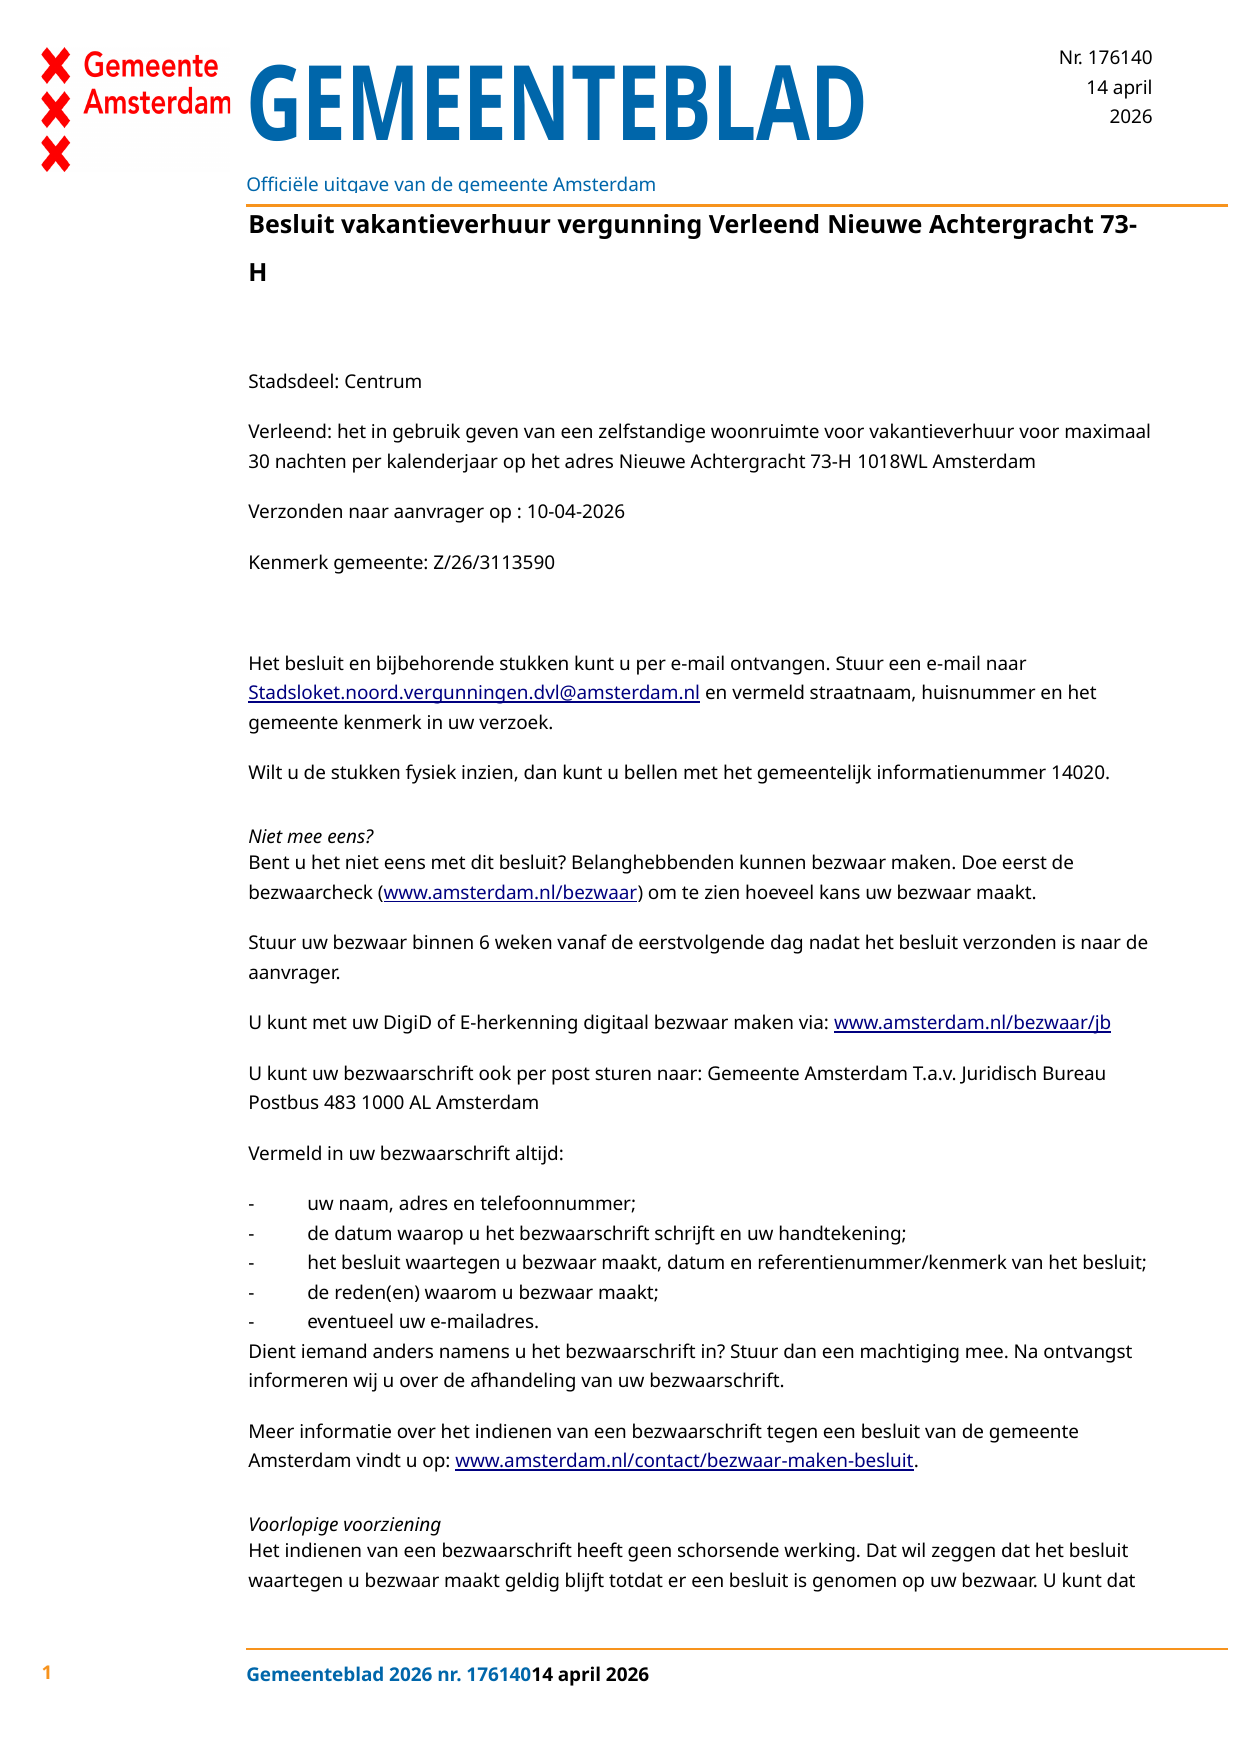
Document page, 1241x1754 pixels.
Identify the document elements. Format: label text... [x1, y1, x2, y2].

text Besluit vakantieverhuur vergunning Verleend Nieuwe Achtergracht 73-H [248, 207, 1152, 288]
text Stadsdeel: Centrum [248, 368, 1152, 394]
text Wilt u de stukken fysiek inzien, dan kunt u bellen met het gemeentelijk informatienummer 14020. [248, 759, 1152, 785]
text Verleend: het in gebruik geven van een zelfstandige woonruimte voor vakantieverhuur voor maximaal 30 nachten per kalenderjaar op het adres Nieuwe Achtergracht 73-H 1018WL Amsterdam [248, 419, 1152, 474]
text Meer informatie over het indienen van een bezwaarschrift tegen een besluit van de gemeente Amsterdam vindt u op: www.amsterdam.nl/contact/bezwaar-maken-besluit. [248, 1418, 1152, 1473]
text U kunt met uw DigiD of E-herkenning digitaal bezwaar maken via: www.amsterdam.nl/bezwaar/jb [248, 1009, 1152, 1035]
text Vermeld in uw bezwaarschrift altijd: [248, 1140, 1152, 1165]
text Bent u het niet eens met dit besluit? Belanghebbenden kunnen bezwaar maken. Doe eerst de bezwaarcheck (www.amsterdam.nl/bezwaar) om te zien hoeveel kans uw bezwaar maakt. [248, 849, 1152, 904]
text Voorlopige voorziening [248, 1512, 1152, 1537]
text Kenmerk gemeente: Z/26/3113590 [248, 549, 1152, 575]
text Stuur uw bezwaar binnen 6 weken vanaf de eerstvolgende dag nadat het besluit verzonden is naar de aanvrager. [248, 929, 1152, 984]
text U kunt uw bezwaarschrift ook per post sturen naar: Gemeente Amsterdam T.a.v. Juridisch Bureau Postbus 483 1000 AL Amsterdam [248, 1060, 1152, 1115]
text Het indienen van een bezwaarschrift heeft geen schorsende werking. Dat wil zeggen dat het besluit waartegen u bezwaar maakt geldig blijft totdat er een besluit is genomen op uw bezwaar. U kunt dat [248, 1537, 1152, 1593]
list de reden(en) waarom u bezwaar maakt; [248, 1279, 1152, 1304]
text Verzonden naar aanvrager op : 10-04-2026 [248, 499, 1152, 524]
list uw naam, adres en telefoonnummer; [248, 1190, 1152, 1216]
text Dient iemand anders namens u het bezwaarschrift in? Stuur dan een machtiging mee. Na ontvangst informeren wij u over de afhandeling van uw bezwaarschrift. [248, 1338, 1152, 1393]
text Het besluit en bijbehorende stukken kunt u per e-mail ontvangen. Stuur een e-mail naar Stadsloket.noord.vergunningen.dvl@amsterdam.nl en vermeld straatnaam, huisnummer en het gemeente kenmerk in uw verzoek. [248, 650, 1152, 735]
picture [41, 47, 231, 172]
list het besluit waartegen u bezwaar maakt, datum en referentienummer/kenmerk van het besluit; [248, 1249, 1152, 1275]
list eventueel uw e-mailadres. [248, 1308, 1152, 1334]
text Niet mee eens? [248, 823, 1152, 849]
list de datum waarop u het bezwaarschrift schrijft en uw handtekening; [248, 1220, 1152, 1245]
